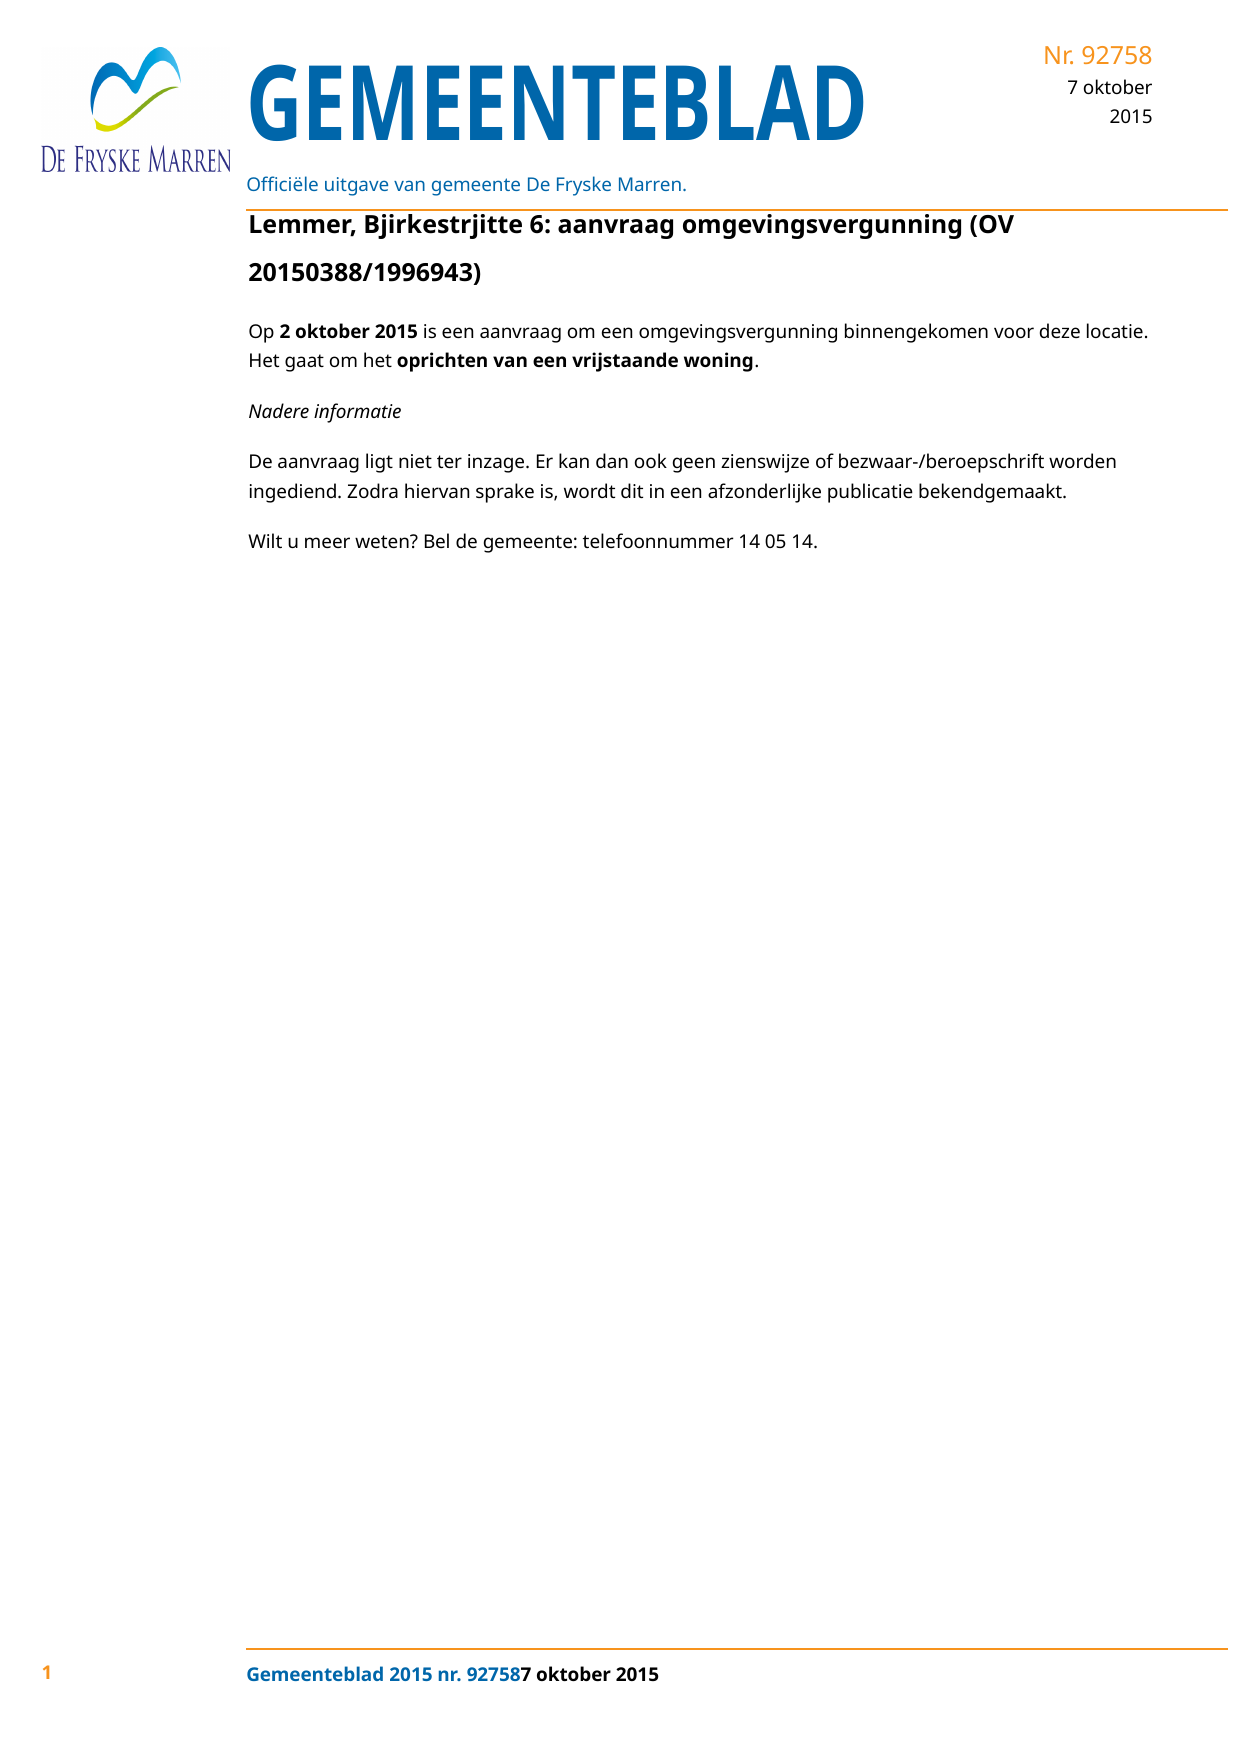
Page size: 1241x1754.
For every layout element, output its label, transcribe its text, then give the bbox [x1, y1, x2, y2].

text Nadere informatie [248, 398, 1152, 424]
text De aanvraag ligt niet ter inzage. Er kan dan ook geen zienswijze of bezwaar-/beroepschrift worden ingediend. Zodra hiervan sprake is, wordt dit in een afzonderlijke publicatie bekendgemaakt. [248, 448, 1152, 504]
text Lemmer, Bjirkestrjitte 6: aanvraag omgevingsvergunning (OV 20150388/1996943) [248, 211, 1152, 288]
text Op 2 oktober 2015 is een aanvraag om een omgevingsvergunning binnengekomen voor deze locatie. Het gaat om het oprichten van een vrijstaande woning. [248, 318, 1152, 373]
text Wilt u meer weten? Bel de gemeente: telefoonnummer 14 05 14. [248, 528, 1152, 554]
picture [41, 47, 231, 172]
